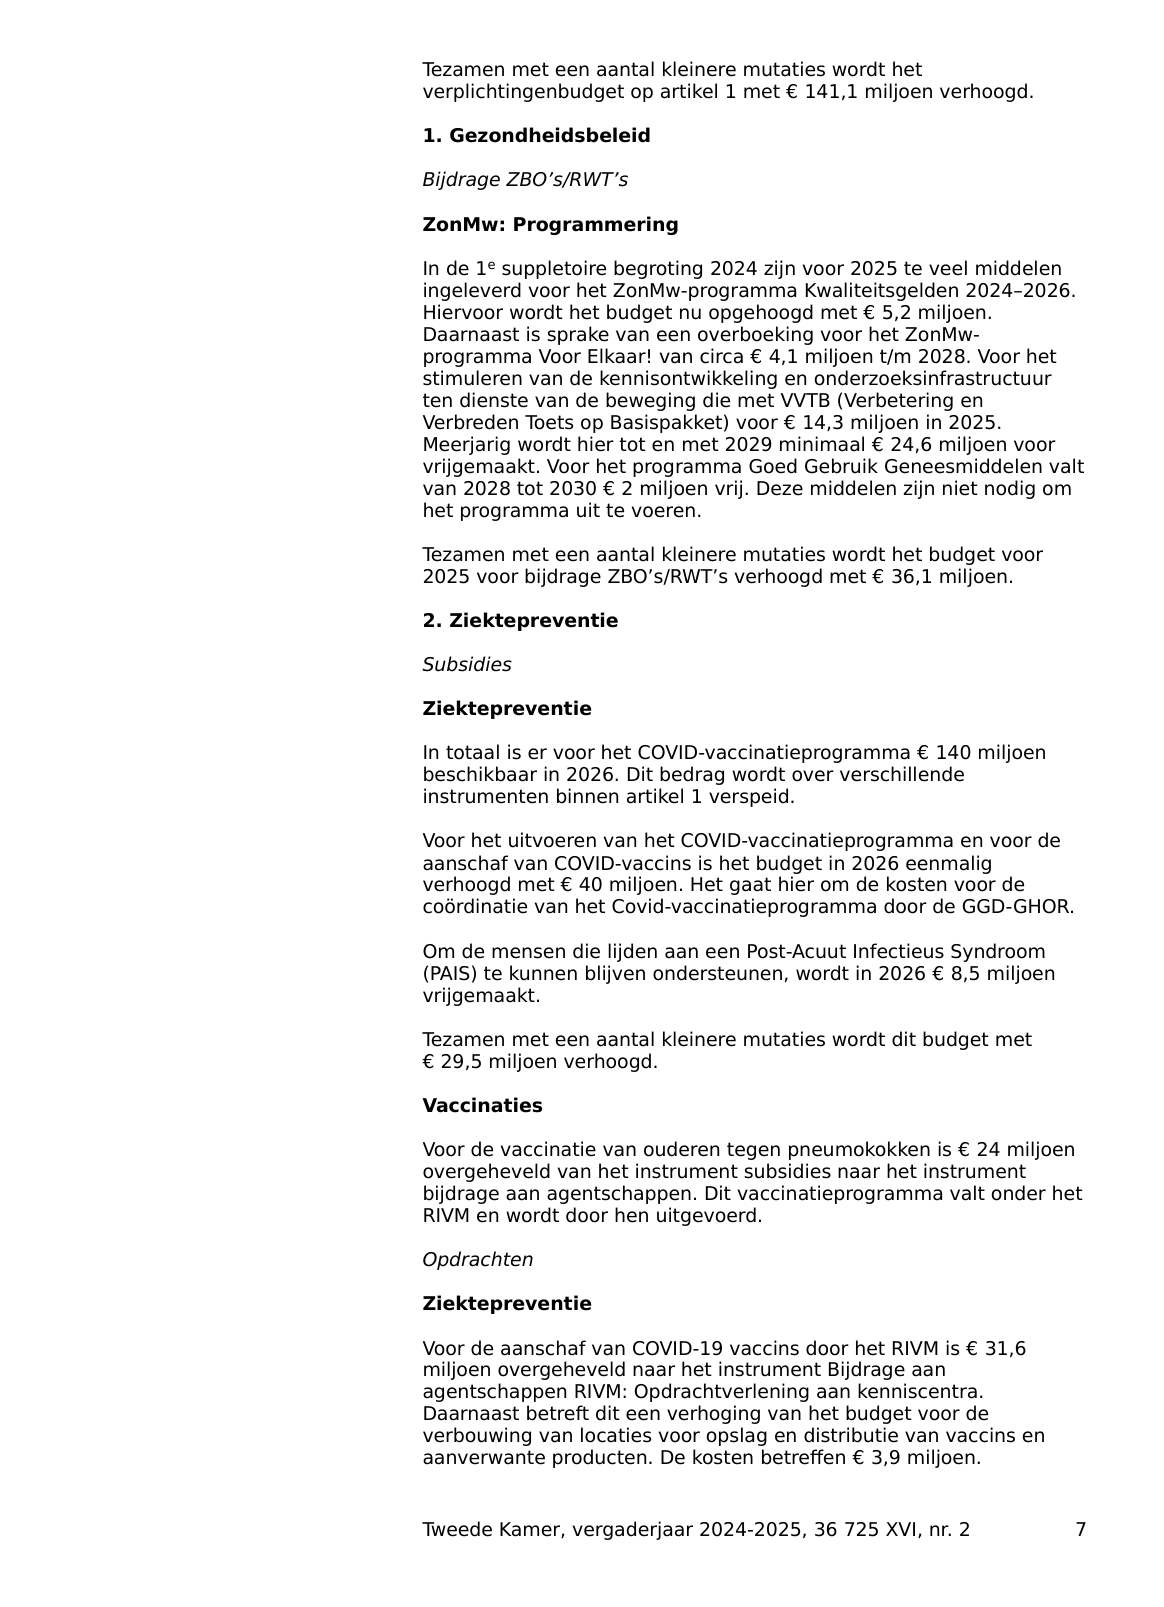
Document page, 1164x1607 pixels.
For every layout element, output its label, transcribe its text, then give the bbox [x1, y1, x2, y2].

subtitle ZonMw: Programmering [422, 213, 1087, 236]
text Om de mensen die lijden aan een Post-Acuut Infectieus Syndroom (PAIS) te kunnen blijven ondersteunen, wordt in 2026 € 8,5 miljoen vrijgemaakt. [422, 941, 1087, 1006]
text Voor de vaccinatie van ouderen tegen pneumokokken is € 24 miljoen overgeheveld van het instrument subsidies naar het instrument bijdrage aan agentschappen. Dit vaccinatieprogramma valt onder het RIVM en wordt door hen uitgevoerd. [422, 1139, 1087, 1227]
subtitle Ziektepreventie [422, 1293, 1087, 1315]
text In totaal is er voor het COVID-vaccinatieprogramma € 140 miljoen beschikbaar in 2026. Dit bedrag wordt over verschillende instrumenten binnen artikel 1 verspeid. [422, 742, 1087, 808]
text Tezamen met een aantal kleinere mutaties wordt het verplichtingenbudget op artikel 1 met € 141,1 miljoen verhoogd. [422, 59, 1087, 103]
text Tezamen met een aantal kleinere mutaties wordt dit budget met € 29,5 miljoen verhoogd. [422, 1029, 1087, 1073]
subtitle Bijdrage ZBO’s/RWT’s [422, 169, 1087, 191]
subtitle Subsidies [422, 654, 1087, 676]
subtitle Vaccinaties [422, 1095, 1087, 1117]
text Tezamen met een aantal kleinere mutaties wordt het budget voor 2025 voor bijdrage ZBO’s/RWT’s verhoogd met € 36,1 miljoen. [422, 544, 1087, 588]
text Voor de aanschaf van COVID-19 vaccins door het RIVM is € 31,6 miljoen overgeheveld naar het instrument Bijdrage aan agentschappen RIVM: Opdrachtverlening aan kenniscentra. Daarnaast betreft dit een verhoging van het budget voor de verbouwing van locaties voor opslag en distributie van vaccins en aanverwante producten. De kosten betreffen € 3,9 miljoen. [422, 1337, 1087, 1469]
subtitle 1. Gezondheidsbeleid [422, 125, 1087, 147]
subtitle 2. Ziektepreventie [422, 610, 1087, 632]
subtitle Opdrachten [422, 1249, 1087, 1271]
text In de 1e suppletoire begroting 2024 zijn voor 2025 te veel middelen ingeleverd voor het ZonMw-programma Kwaliteitsgelden 2024–2026. Hiervoor wordt het budget nu opgehoogd met € 5,2 miljoen. Daarnaast is sprake van een overboeking voor het ZonMw-programma Voor Elkaar! van circa € 4,1 miljoen t/m 2028. Voor het stimuleren van de kennisontwikkeling en onderzoeksinfrastructuur ten dienste van de beweging die met VVTB (Verbetering en Verbreden Toets op Basispakket) voor € 14,3 miljoen in 2025. Meerjarig wordt hier tot en met 2029 minimaal € 24,6 miljoen voor vrijgemaakt. Voor het programma Goed Gebruik Geneesmiddelen valt van 2028 tot 2030 € 2 miljoen vrij. Deze middelen zijn niet nodig om het programma uit te voeren. [422, 258, 1087, 521]
text Voor het uitvoeren van het COVID-vaccinatieprogramma en voor de aanschaf van COVID-vaccins is het budget in 2026 eenmalig verhoogd met € 40 miljoen. Het gaat hier om de kosten voor de coördinatie van het Covid-vaccinatieprogramma door de GGD-GHOR. [422, 830, 1087, 918]
subtitle Ziektepreventie [422, 698, 1087, 720]
